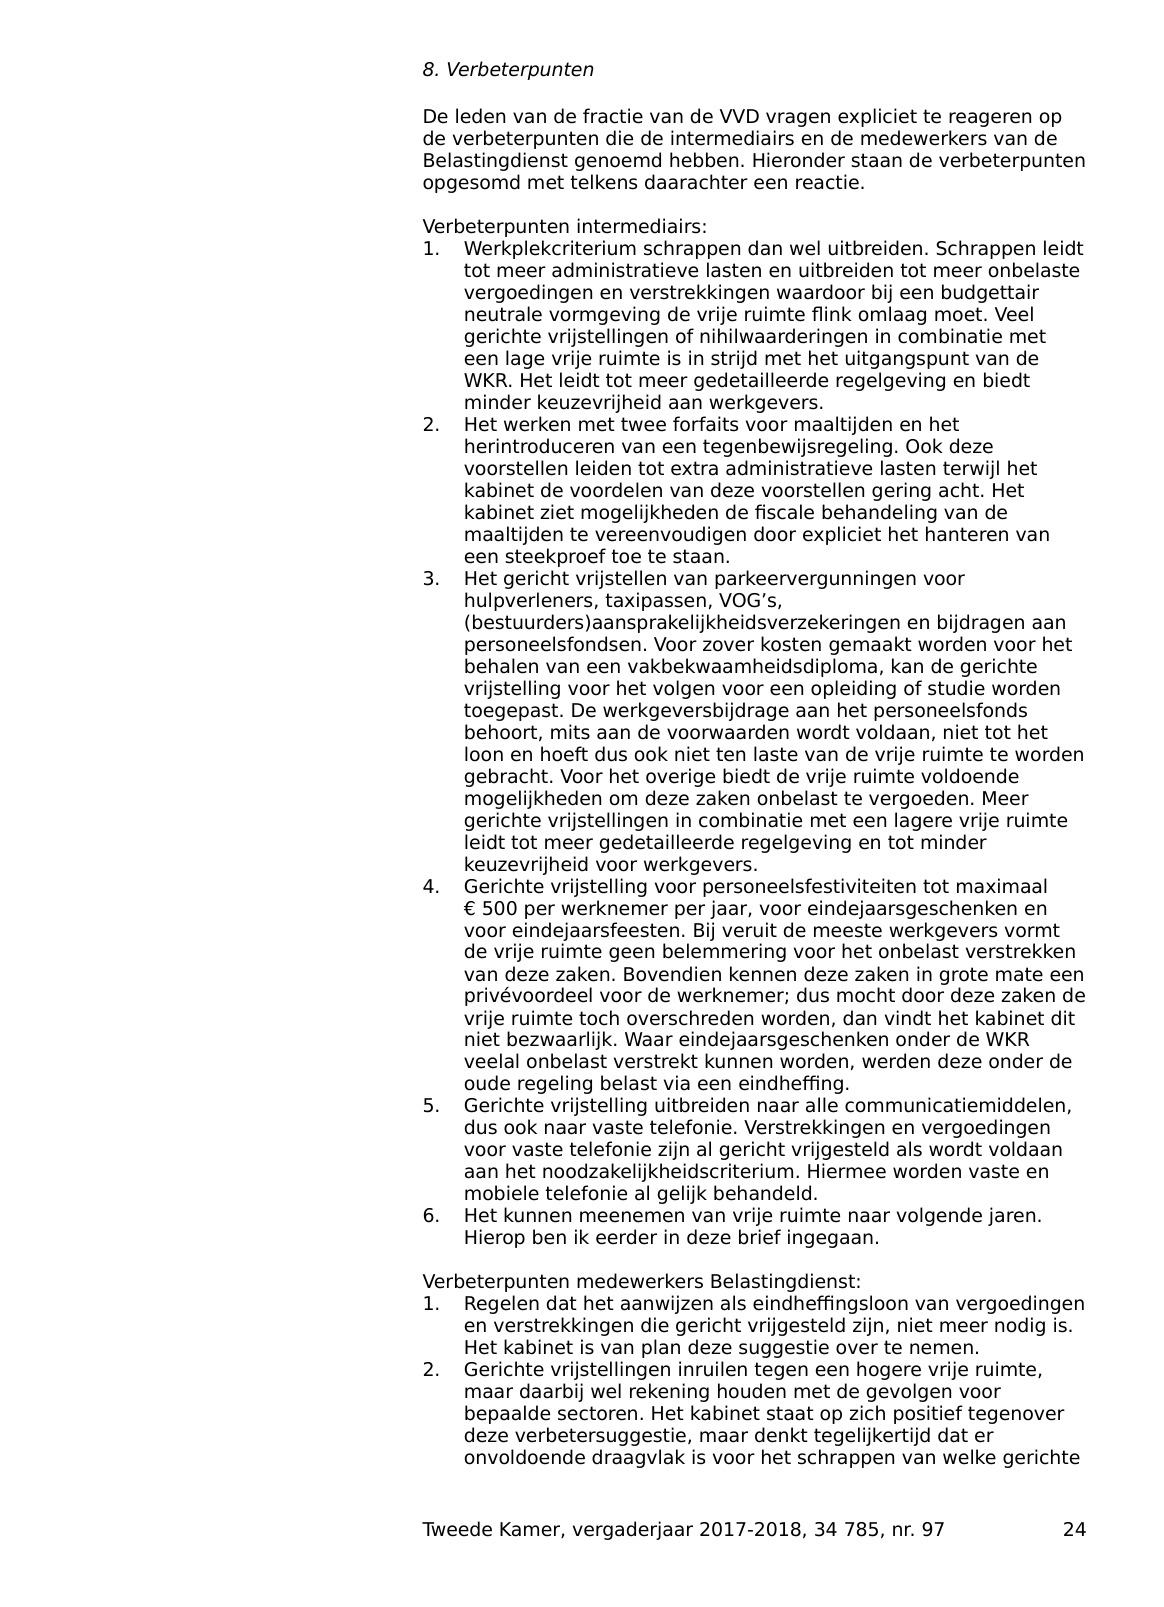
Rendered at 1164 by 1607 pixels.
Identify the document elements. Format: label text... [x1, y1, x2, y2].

text Verbeterpunten medewerkers Belastingdienst: [422, 1271, 1087, 1293]
text Verbeterpunten intermediairs: [422, 216, 1087, 238]
text 4. Gerichte vrijstelling voor personeelsfestiviteiten tot maximaal € 500 per werknemer per jaar, voor eindejaarsgeschenken en voor eindejaarsfeesten. Bij veruit de meeste werkgevers vormt de vrije ruimte geen belemmering voor het onbelast verstrekken van deze zaken. Bovendien kennen deze zaken in grote mate een privévoordeel voor de werknemer; dus mocht door deze zaken de vrije ruimte toch overschreden worden, dan vindt het kabinet dit niet bezwaarlijk. Waar eindejaarsgeschenken onder de WKR veelal onbelast verstrekt kunnen worden, werden deze onder de oude regeling belast via een eindheffing. [422, 876, 1087, 1095]
text 5. Gerichte vrijstelling uitbreiden naar alle communicatiemiddelen, dus ook naar vaste telefonie. Verstrekkingen en vergoedingen voor vaste telefonie zijn al gericht vrijgesteld als wordt voldaan aan het noodzakelijkheidscriterium. Hiermee worden vaste en mobiele telefonie al gelijk behandeld. [422, 1095, 1087, 1205]
text 1. Regelen dat het aanwijzen als eindheffingsloon van vergoedingen en verstrekkingen die gericht vrijgesteld zijn, niet meer nodig is. Het kabinet is van plan deze suggestie over te nemen. [422, 1293, 1087, 1359]
text 6. Het kunnen meenemen van vrije ruimte naar volgende jaren. Hierop ben ik eerder in deze brief ingegaan. [422, 1205, 1087, 1249]
text 2. Het werken met twee forfaits voor maaltijden en het herintroduceren van een tegenbewijsregeling. Ook deze voorstellen leiden tot extra administratieve lasten terwijl het kabinet de voordelen van deze voorstellen gering acht. Het kabinet ziet mogelijkheden de fiscale behandeling van de maaltijden te vereenvoudigen door expliciet het hanteren van een steekproef toe te staan. [422, 414, 1087, 568]
text 3. Het gericht vrijstellen van parkeervergunningen voor hulpverleners, taxipassen, VOG’s, (bestuurders)aansprakelijkheidsverzekeringen en bijdragen aan personeelsfondsen. Voor zover kosten gemaakt worden voor het behalen van een vakbekwaamheidsdiploma, kan de gerichte vrijstelling voor het volgen voor een opleiding of studie worden toegepast. De werkgeversbijdrage aan het personeelsfonds behoort, mits aan de voorwaarden wordt voldaan, niet tot het loon en hoeft dus ook niet ten laste van de vrije ruimte te worden gebracht. Voor het overige biedt de vrije ruimte voldoende mogelijkheden om deze zaken onbelast te vergoeden. Meer gerichte vrijstellingen in combinatie met een lagere vrije ruimte leidt tot meer gedetailleerde regelgeving en tot minder keuzevrijheid voor werkgevers. [422, 568, 1087, 876]
text De leden van de fractie van de VVD vragen expliciet te reageren op de verbeterpunten die de intermediairs en de medewerkers van de Belastingdienst genoemd hebben. Hieronder staan de verbeterpunten opgesomd met telkens daarachter een reactie. [422, 106, 1087, 194]
text 2. Gerichte vrijstellingen inruilen tegen een hogere vrije ruimte, maar daarbij wel rekening houden met de gevolgen voor bepaalde sectoren. Het kabinet staat op zich positief tegenover deze verbetersuggestie, maar denkt tegelijkertijd dat er onvoldoende draagvlak is voor het schrappen van welke gerichte [422, 1359, 1087, 1469]
text 1. Werkplekcriterium schrappen dan wel uitbreiden. Schrappen leidt tot meer administratieve lasten en uitbreiden tot meer onbelaste vergoedingen en verstrekkingen waardoor bij een budgettair neutrale vormgeving de vrije ruimte flink omlaag moet. Veel gerichte vrijstellingen of nihilwaarderingen in combinatie met een lage vrije ruimte is in strijd met het uitgangspunt van de WKR. Het leidt tot meer gedetailleerde regelgeving en biedt minder keuzevrijheid aan werkgevers. [422, 238, 1087, 414]
subtitle 8. Verbeterpunten [422, 59, 1087, 81]
